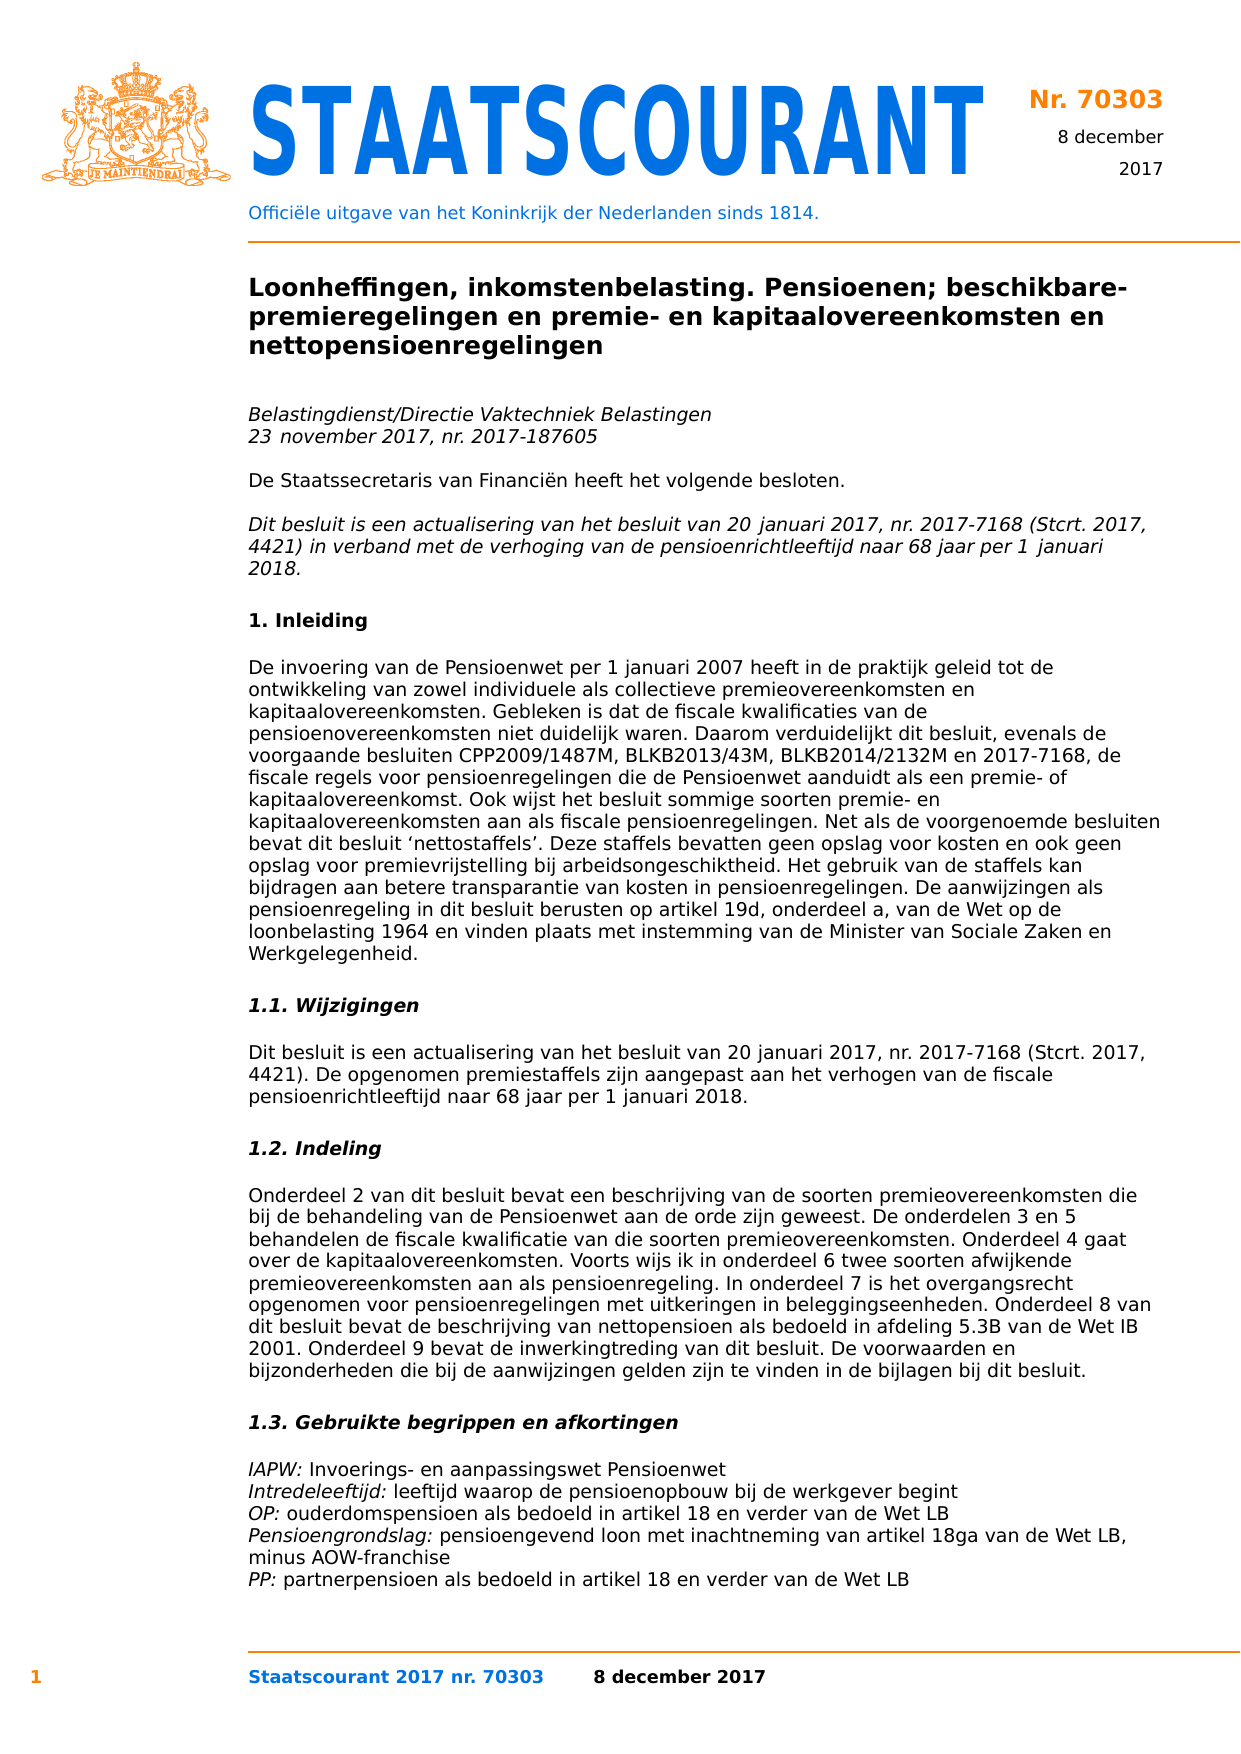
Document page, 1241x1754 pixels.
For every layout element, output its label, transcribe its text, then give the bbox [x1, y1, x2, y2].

picture [41, 62, 231, 186]
text Onderdeel 2 van dit besluit bevat een beschrijving van de soorten premieovereenkomsten die bij de behandeling van de Pensioenwet aan de orde zijn geweest. De onderdelen 3 en 5 behandelen de fiscale kwalificatie van die soorten premieovereenkomsten. Onderdeel 4 gaat over de kapitaalovereenkomsten. Voorts wijs ik in onderdeel 6 twee soorten afwijkende premieovereenkomsten aan als pensioenregeling. In onderdeel 7 is het overgangsrecht opgenomen voor pensioenregelingen met uitkeringen in beleggingseenheden. Onderdeel 8 van dit besluit bevat de beschrijving van nettopensioen als bedoeld in afdeling 5.3B van de Wet IB 2001. Onderdeel 9 bevat de inwerkingtreding van dit besluit. De voorwaarden en bijzonderheden die bij de aanwijzingen gelden zijn te vinden in de bijlagen bij dit besluit. [248, 1184, 1163, 1382]
subtitle 1. Inleiding [248, 610, 1163, 632]
table_header [25, 62, 248, 241]
table_header STAATSCOURANT [248, 62, 998, 203]
subtitle 1.1. Wijzigingen [248, 994, 1163, 1017]
text Pensioengrondslag: pensioengevend loon met inachtneming van artikel 18ga van de Wet LB, minus AOW-franchise [248, 1525, 1163, 1569]
subtitle 1.2. Indeling [248, 1137, 1163, 1159]
text Intredeleeftijd: leeftijd waarop de pensioenopbouw bij de werkgever begint [248, 1481, 1163, 1503]
text PP: partnerpensioen als bedoeld in artikel 18 en verder van de Wet LB [248, 1569, 1163, 1591]
text Belastingdienst/Directie Vaktechniek Belastingen [248, 404, 1163, 426]
table_header Nr. 70303 [998, 62, 1240, 121]
subtitle Loonheffingen, inkomstenbelasting. Pensioenen; beschikbare-premieregelingen en premie- en kapitaalovereenkomsten en nettopensioenregelingen [248, 273, 1163, 361]
text 23 november 2017, nr. 2017-187605 [248, 426, 1163, 448]
text De invoering van de Pensioenwet per 1 januari 2007 heeft in de praktijk geleid tot de ontwikkeling van zowel individuele als collectieve premieovereenkomsten en kapitaalovereenkomsten. Gebleken is dat de fiscale kwalificaties van de pensioenovereenkomsten niet duidelijk waren. Daarom verduidelijkt dit besluit, evenals de voorgaande besluiten CPP2009/1487M, BLKB2013/43M, BLKB2014/2132M en 2017-7168, de fiscale regels voor pensioenregelingen die de Pensioenwet aanduidt als een premie- of kapitaalovereenkomst. Ook wijst het besluit sommige soorten premie- en kapitaalovereenkomsten aan als fiscale pensioenregelingen. Net als de voorgenoemde besluiten bevat dit besluit ‘nettostaffels’. Deze staffels bevatten geen opslag voor kosten en ook geen opslag voor premievrijstelling bij arbeidsongeschiktheid. Het gebruik van de staffels kan bijdragen aan betere transparantie van kosten in pensioenregelingen. De aanwijzingen als pensioenregeling in dit besluit berusten op artikel 19d, onderdeel a, van de Wet op de loonbelasting 1964 en vinden plaats met instemming van de Minister van Sociale Zaken en Werkgelegenheid. [248, 657, 1163, 964]
text Dit besluit is een actualisering van het besluit van 20 januari 2017, nr. 2017-7168 (Stcrt. 2017, 4421). De opgenomen premiestaffels zijn aangepast aan het verhogen van de fiscale pensioenrichtleeftijd naar 68 jaar per 1 januari 2018. [248, 1042, 1163, 1107]
text Dit besluit is een actualisering van het besluit van 20 januari 2017, nr. 2017-7168 (Stcrt. 2017, 4421) in verband met de verhoging van de pensioenrichtleeftijd naar 68 jaar per 1 januari 2018. [248, 514, 1163, 580]
table_cell 2017 [998, 153, 1240, 203]
text OP: ouderdomspensioen als bedoeld in artikel 18 en verder van de Wet LB [248, 1503, 1163, 1525]
table_cell Officiële uitgave van het Koninkrijk der Nederlanden sinds 1814. [248, 203, 1240, 241]
table_cell 8 december [998, 121, 1240, 153]
text De Staatssecretaris van Financiën heeft het volgende besloten. [248, 470, 1163, 492]
text IAPW: Invoerings- en aanpassingswet Pensioenwet [248, 1459, 1163, 1481]
subtitle 1.3. Gebruikte begrippen en afkortingen [248, 1412, 1163, 1434]
